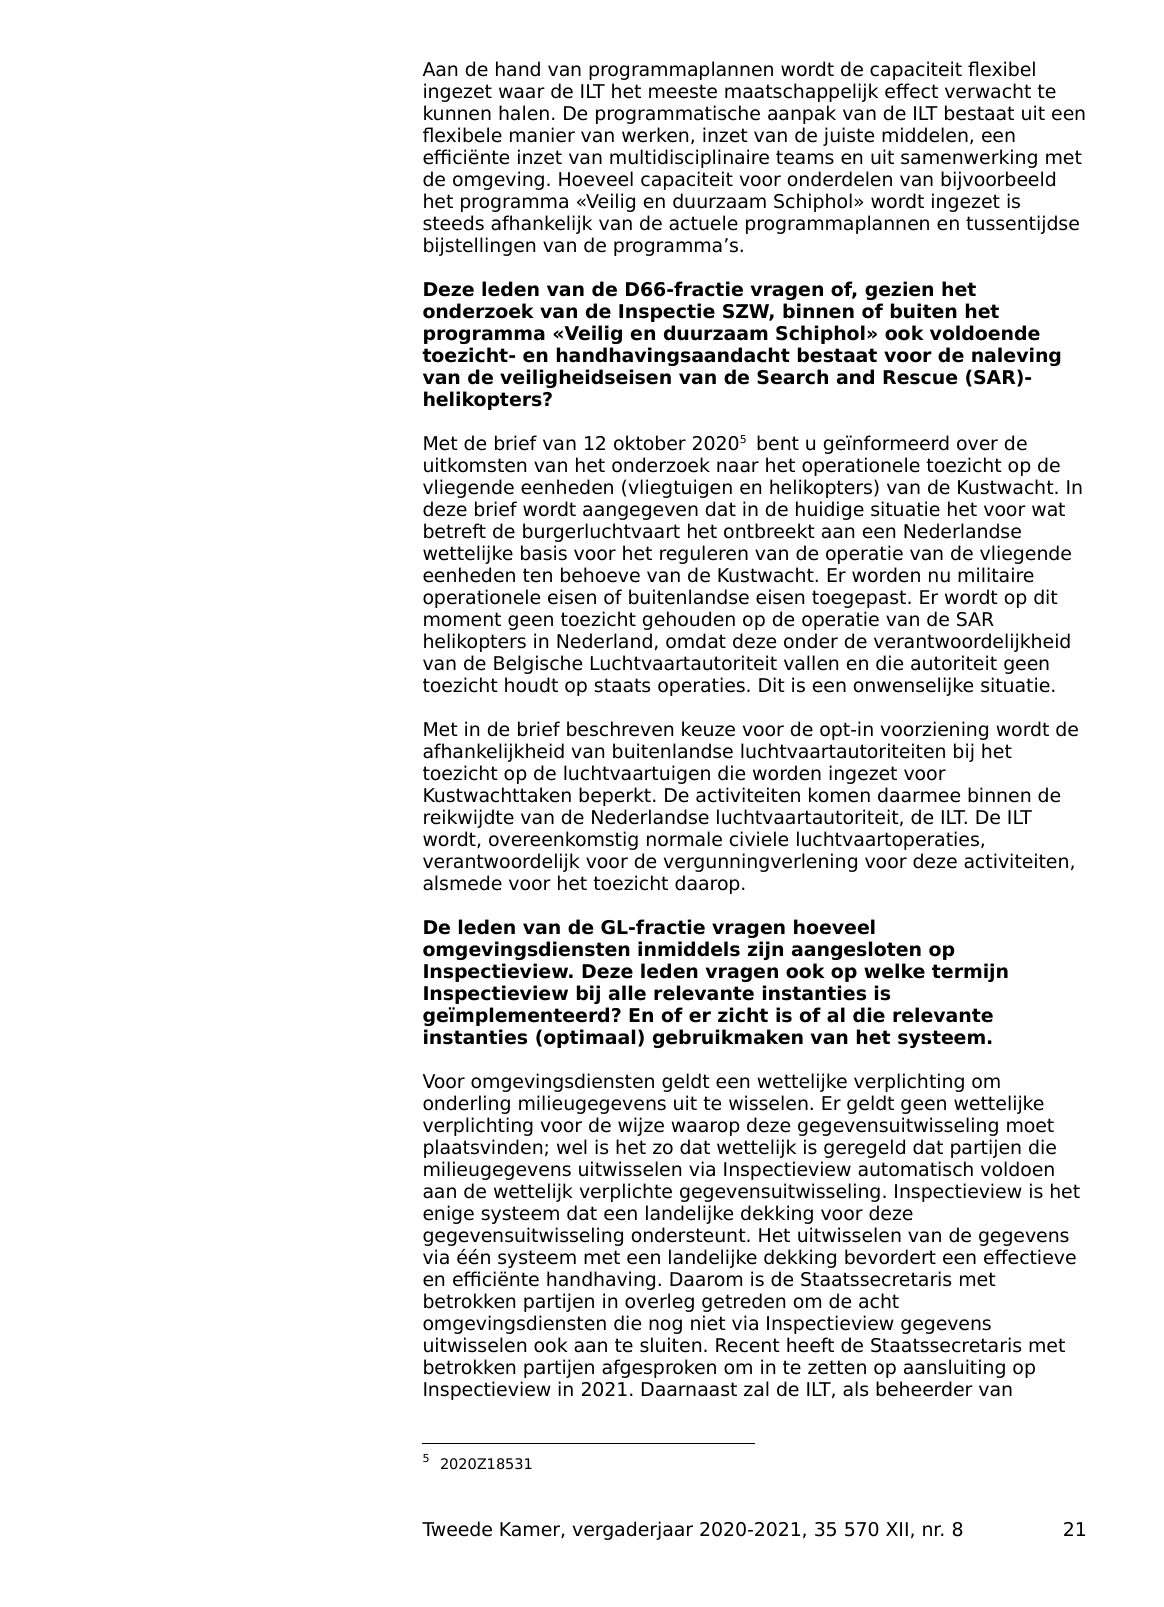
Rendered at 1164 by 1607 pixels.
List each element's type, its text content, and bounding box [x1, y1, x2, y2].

text Deze leden van de D66-fractie vragen of, gezien het onderzoek van de Inspectie SZW, binnen of buiten het programma «Veilig en duurzaam Schiphol» ook voldoende toezicht- en handhavingsaandacht bestaat voor de naleving van de veiligheidseisen van de Search and Rescue (SAR)-helikopters? [422, 279, 1087, 411]
text Met in de brief beschreven keuze voor de opt-in voorziening wordt de afhankelijkheid van buitenlandse luchtvaartautoriteiten bij het toezicht op de luchtvaartuigen die worden ingezet voor Kustwachttaken beperkt. De activiteiten komen daarmee binnen de reikwijdte van de Nederlandse luchtvaartautoriteit, de ILT. De ILT wordt, overeenkomstig normale civiele luchtvaartoperaties, verantwoordelijk voor de vergunningverlening voor deze activiteiten, alsmede voor het toezicht daarop. [422, 719, 1087, 895]
text Aan de hand van programmaplannen wordt de capaciteit flexibel ingezet waar de ILT het meeste maatschappelijk effect verwacht te kunnen halen. De programmatische aanpak van de ILT bestaat uit een flexibele manier van werken, inzet van de juiste middelen, een efficiënte inzet van multidisciplinaire teams en uit samenwerking met de omgeving. Hoeveel capaciteit voor onderdelen van bijvoorbeeld het programma «Veilig en duurzaam Schiphol» wordt ingezet is steeds afhankelijk van de actuele programmaplannen en tussentijdse bijstellingen van de programma’s. [422, 59, 1087, 257]
text Voor omgevingsdiensten geldt een wettelijke verplichting om onderling milieugegevens uit te wisselen. Er geldt geen wettelijke verplichting voor de wijze waarop deze gegevensuitwisseling moet plaatsvinden; wel is het zo dat wettelijk is geregeld dat partijen die milieugegevens uitwisselen via Inspectieview automatisch voldoen aan de wettelijk verplichte gegevensuitwisseling. Inspectieview is het enige systeem dat een landelijke dekking voor deze gegevensuitwisseling ondersteunt. Het uitwisselen van de gegevens via één systeem met een landelijke dekking bevordert een effectieve en efficiënte handhaving. Daarom is de Staatssecretaris met betrokken partijen in overleg getreden om de acht omgevingsdiensten die nog niet via Inspectieview gegevens uitwisselen ook aan te sluiten. Recent heeft de Staatssecretaris met betrokken partijen afgesproken om in te zetten op aansluiting op Inspectieview in 2021. Daarnaast zal de ILT, als beheerder van [422, 1071, 1087, 1401]
text De leden van de GL-fractie vragen hoeveel omgevingsdiensten inmiddels zijn aangesloten op Inspectieview. Deze leden vragen ook op welke termijn Inspectieview bij alle relevante instanties is geïmplementeerd? En of er zicht is of al die relevante instanties (optimaal) gebruikmaken van het systeem. [422, 917, 1087, 1049]
text 2020Z18531 [422, 1452, 1087, 1474]
text Met de brief van 12 oktober 2020 bent u geïnformeerd over de uitkomsten van het onderzoek naar het operationele toezicht op de vliegende eenheden (vliegtuigen en helikopters) van de Kustwacht. In deze brief wordt aangegeven dat in de huidige situatie het voor wat betreft de burgerluchtvaart het ontbreekt aan een Nederlandse wettelijke basis voor het reguleren van de operatie van de vliegende eenheden ten behoeve van de Kustwacht. Er worden nu militaire operationele eisen of buitenlandse eisen toegepast. Er wordt op dit moment geen toezicht gehouden op de operatie van de SAR helikopters in Nederland, omdat deze onder de verantwoordelijkheid van de Belgische Luchtvaartautoriteit vallen en die autoriteit geen toezicht houdt op staats operaties. Dit is een onwenselijke situatie. [422, 433, 1087, 697]
